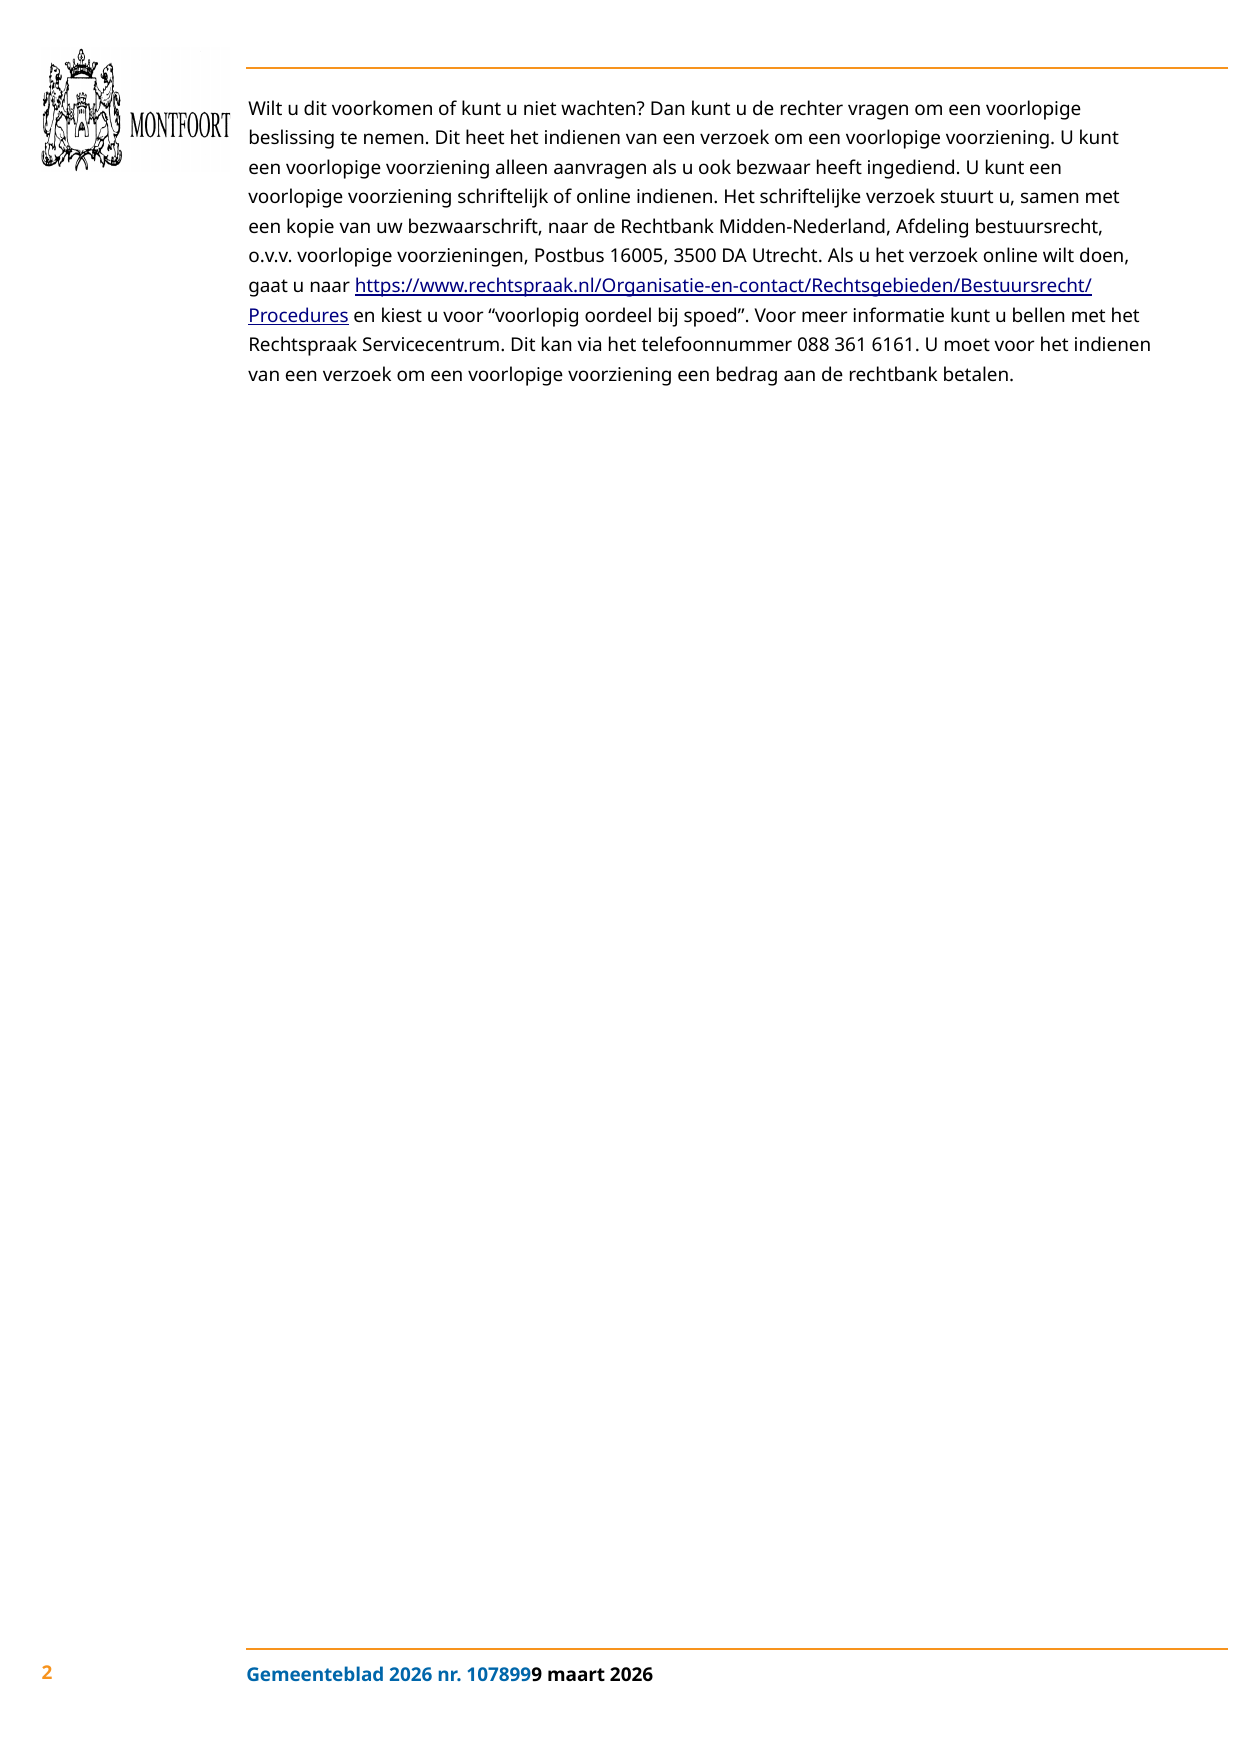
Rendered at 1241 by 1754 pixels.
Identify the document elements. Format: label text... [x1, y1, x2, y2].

text Wilt u dit voorkomen of kunt u niet wachten? Dan kunt u de rechter vragen om een voorlopige beslissing te nemen. Dit heet het indienen van een verzoek om een voorlopige voorziening. U kunt een voorlopige voorziening alleen aanvragen als u ook bezwaar heeft ingediend. U kunt een voorlopige voorziening schriftelijk of online indienen. Het schriftelijke verzoek stuurt u, samen met een kopie van uw bezwaarschrift, naar de Rechtbank Midden-Nederland, Afdeling bestuursrecht, o.v.v. voorlopige voorzieningen, Postbus 16005, 3500 DA Utrecht. Als u het verzoek online wilt doen, gaat u naar https://www.rechtspraak.nl/Organisatie-en-contact/Rechtsgebieden/Bestuursrecht/Procedures en kiest u voor “voorlopig oordeel bij spoed”. Voor meer informatie kunt u bellen met het Rechtspraak Servicecentrum. Dit kan via het telefoonnummer 088 361 6161. U moet voor het indienen van een verzoek om een voorlopige voorziening een bedrag aan de rechtbank betalen. [248, 95, 1152, 387]
picture [41, 47, 231, 172]
